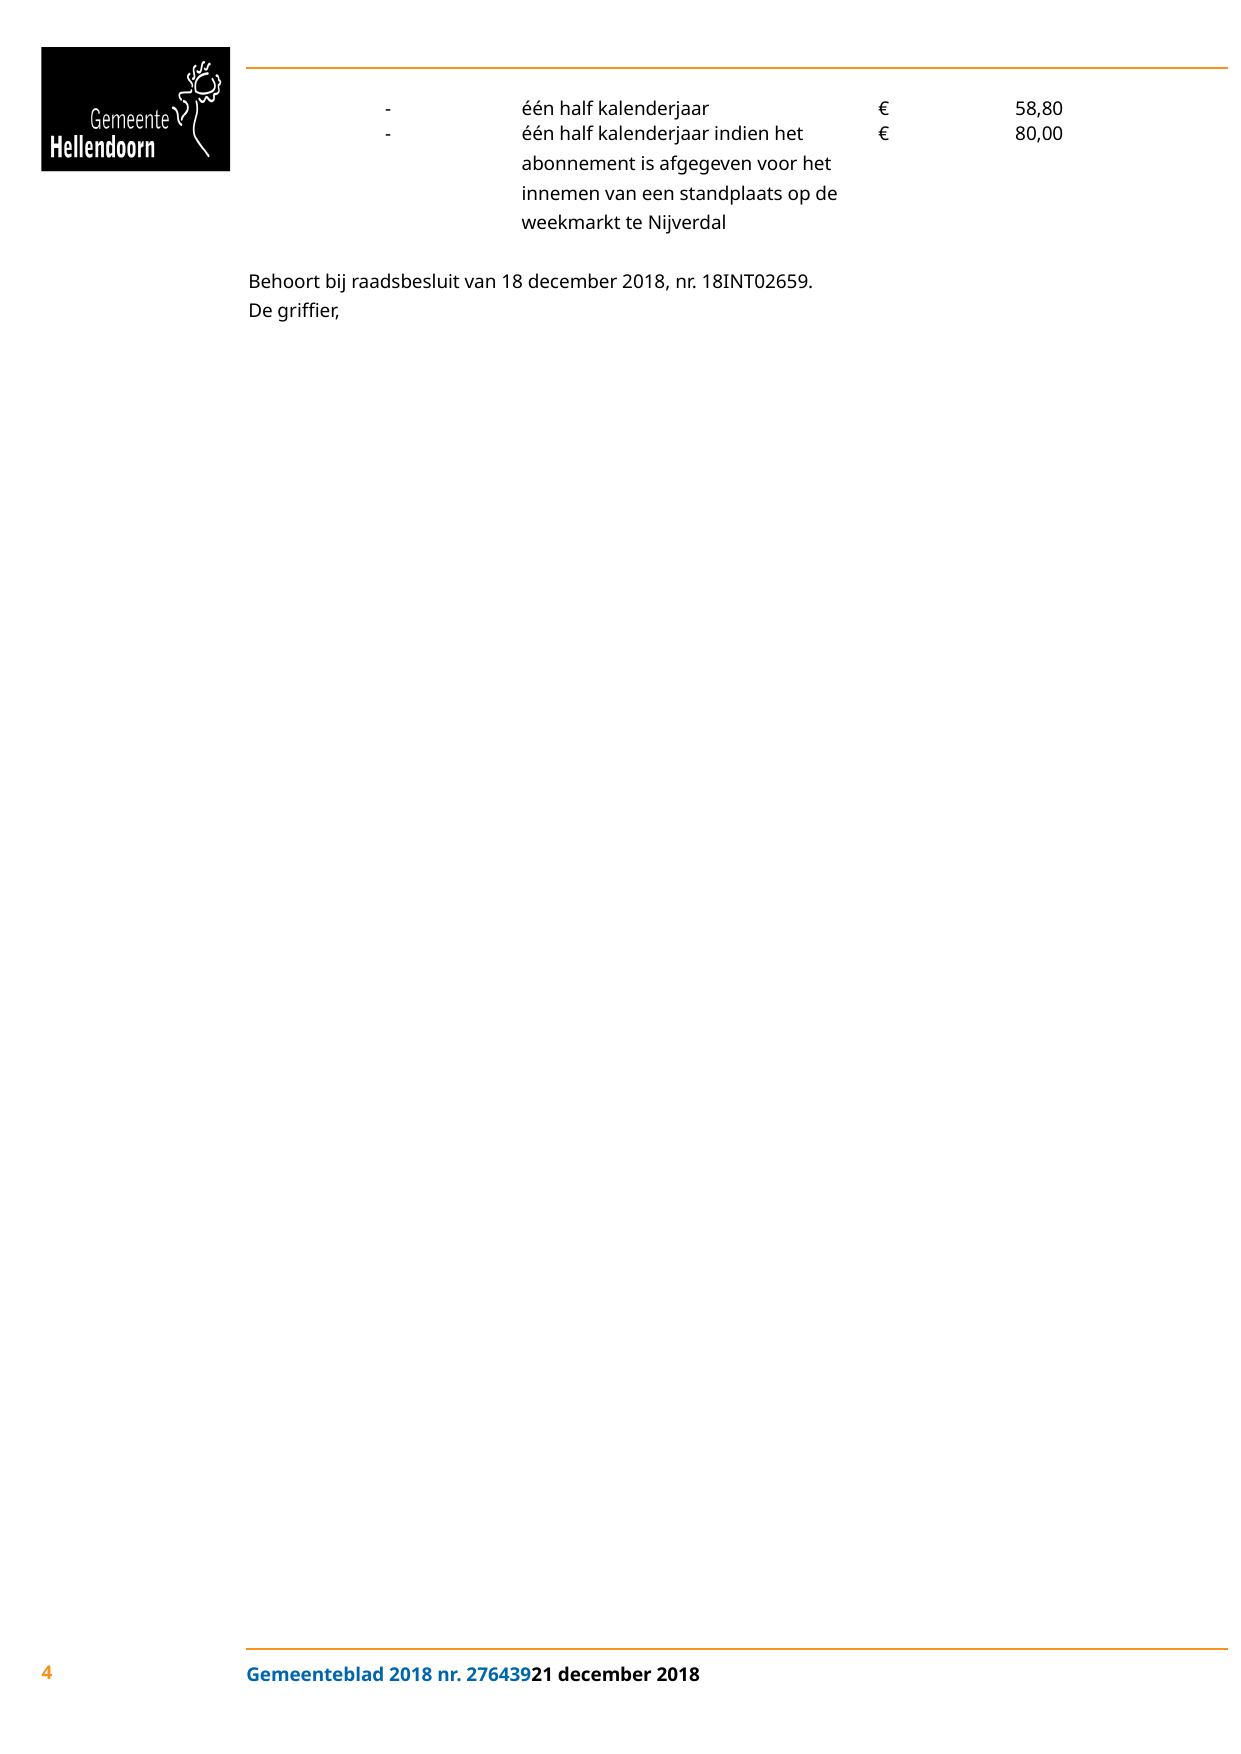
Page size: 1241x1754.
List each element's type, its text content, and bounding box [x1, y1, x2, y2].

text De griffier, [248, 297, 1152, 323]
table_cell € [878, 95, 1015, 121]
table_cell één half kalenderjaar indien het abonnement is afgegeven voor het innemen van een standplaats op de weekmarkt te Nijverdal [521, 121, 878, 235]
text Behoort bij raadsbesluit van 18 december 2018, nr. 18INT02659. [248, 268, 1152, 293]
table_cell € [878, 121, 1015, 235]
table_cell [248, 121, 385, 235]
table_cell - [385, 121, 521, 235]
table_cell één half kalenderjaar [521, 95, 878, 121]
table_cell [248, 95, 385, 121]
table_cell - [385, 95, 521, 121]
table_cell 58,80 [1015, 95, 1152, 121]
table_cell 80,00 [1015, 121, 1152, 235]
picture [41, 47, 231, 172]
